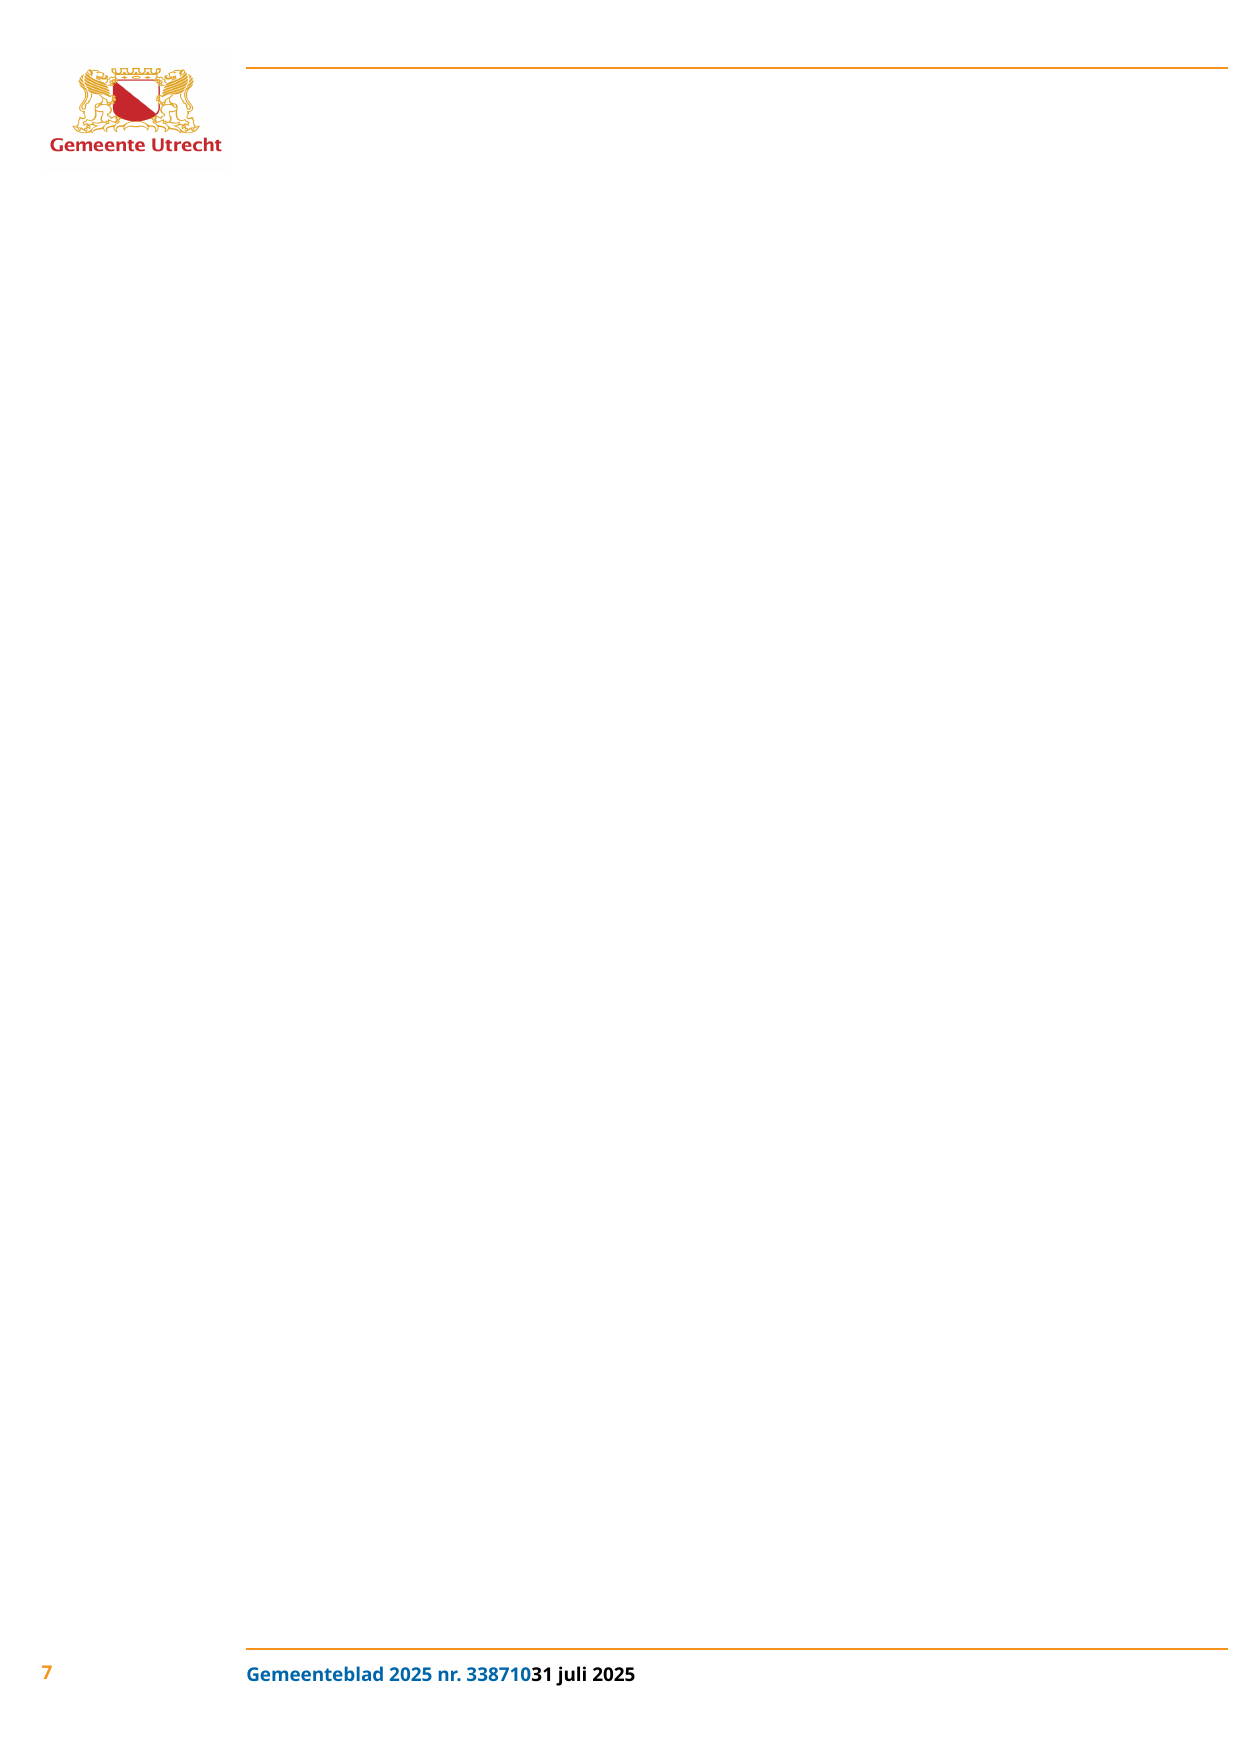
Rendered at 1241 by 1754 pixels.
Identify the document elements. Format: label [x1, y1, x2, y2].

picture [41, 47, 231, 172]
